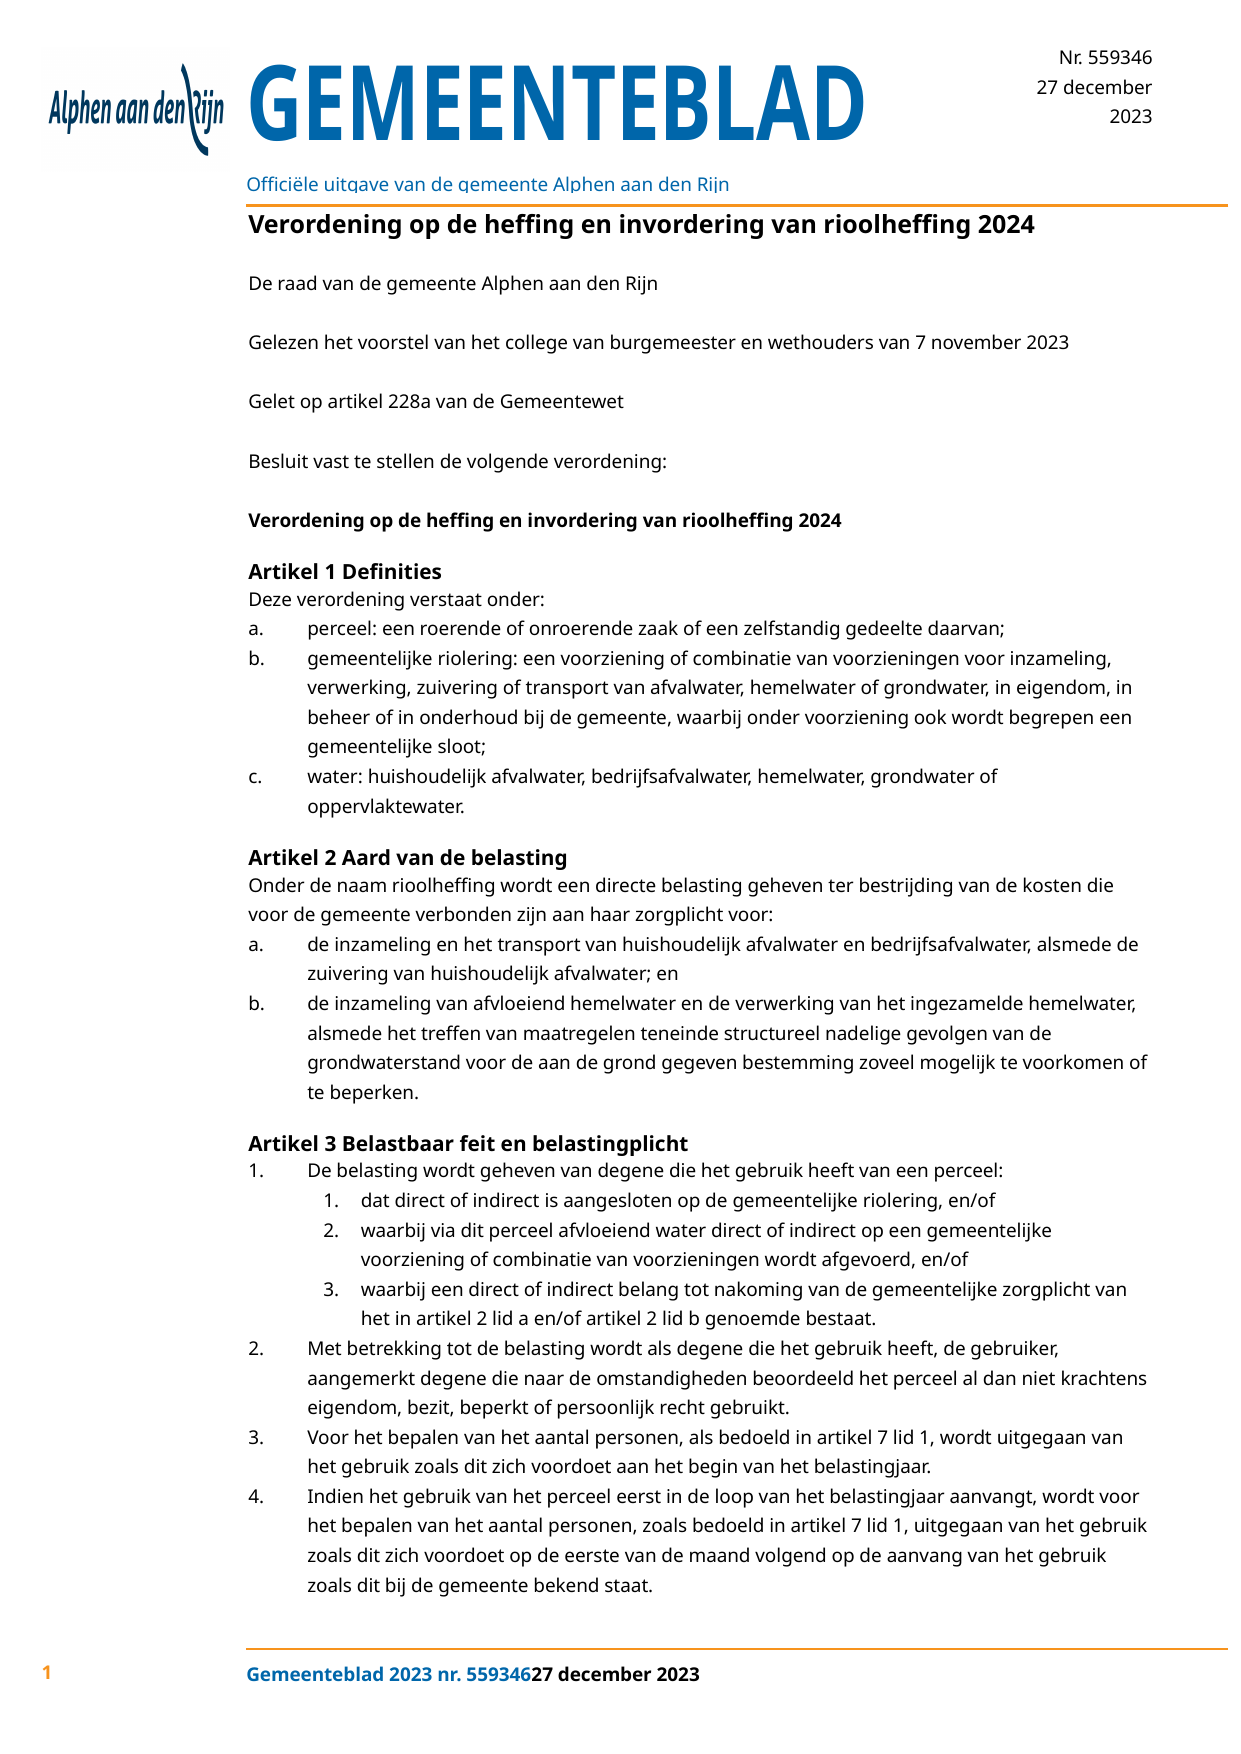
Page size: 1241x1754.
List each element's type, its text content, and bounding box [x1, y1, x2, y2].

list Indien het gebruik van het perceel eerst in de loop van het belastingjaar aanvangt, wordt voor het bepalen van het aantal personen, zoals bedoeld in artikel 7 lid 1, uitgegaan van het gebruik zoals dit zich voordoet op de eerste van de maand volgend op de aanvang van het gebruik zoals dit bij de gemeente bekend staat. [248, 1483, 1152, 1598]
list De belasting wordt geheven van degene die het gebruik heeft van een perceel: [248, 1158, 1152, 1183]
text Verordening op de heffing en invordering van rioolheffing 2024 [248, 507, 1152, 533]
text Gelet op artikel 228a van de Gemeentewet [248, 389, 1152, 414]
list gemeentelijke riolering: een voorziening of combinatie van voorzieningen voor inzameling, verwerking, zuivering of transport van afvalwater, hemelwater of grondwater, in eigendom, in beheer of in onderhoud bij de gemeente, waarbij onder voorziening ook wordt begrepen een gemeentelijke sloot; [248, 645, 1152, 759]
list perceel: een roerende of onroerende zaak of een zelfstandig gedeelte daarvan; [248, 615, 1152, 641]
list dat direct of indirect is aangesloten op de gemeentelijke riolering, en/of [323, 1187, 1152, 1213]
text Besluit vast te stellen de volgende verordening: [248, 448, 1152, 473]
list de inzameling van afvloeiend hemelwater en de verwerking van het ingezamelde hemelwater, alsmede het treffen van maatregelen teneinde structureel nadelige gevolgen van de grondwaterstand voor de aan de grond gegeven bestemming zoveel mogelijk te voorkomen of te beperken. [248, 990, 1152, 1104]
text Artikel 1 Definities [248, 557, 1152, 586]
text Onder de naam rioolheffing wordt een directe belasting geheven ter bestrijding van de kosten die voor de gemeente verbonden zijn aan haar zorgplicht voor: [248, 872, 1152, 927]
list waarbij een direct of indirect belang tot nakoming van de gemeentelijke zorgplicht van het in artikel 2 lid a en/of artikel 2 lid b genoemde bestaat. [323, 1276, 1152, 1331]
text Deze verordening verstaat onder: [248, 586, 1152, 612]
list water: huishoudelijk afvalwater, bedrijfsafvalwater, hemelwater, grondwater of oppervlaktewater. [248, 763, 1152, 819]
list Met betrekking tot de belasting wordt als degene die het gebruik heeft, de gebruiker, aangemerkt degene die naar de omstandigheden beoordeeld het perceel al dan niet krachtens eigendom, bezit, beperkt of persoonlijk recht gebruikt. [248, 1335, 1152, 1420]
picture [41, 47, 231, 172]
text Artikel 3 Belastbaar feit en belastingplicht [248, 1129, 1152, 1158]
text De raad van de gemeente Alphen aan den Rijn [248, 270, 1152, 296]
text Gelezen het voorstel van het college van burgemeester en wethouders van 7 november 2023 [248, 329, 1152, 355]
list de inzameling en het transport van huishoudelijk afvalwater en bedrijfsafvalwater, alsmede de zuivering van huishoudelijk afvalwater; en [248, 931, 1152, 986]
list Voor het bepalen van het aantal personen, als bedoeld in artikel 7 lid 1, wordt uitgegaan van het gebruik zoals dit zich voordoet aan het begin van het belastingjaar. [248, 1424, 1152, 1479]
text Artikel 2 Aard van de belasting [248, 843, 1152, 872]
list waarbij via dit perceel afvloeiend water direct of indirect op een gemeentelijke voorziening of combinatie van voorzieningen wordt afgevoerd, en/of [323, 1217, 1152, 1272]
text Verordening op de heffing en invordering van rioolheffing 2024 [248, 207, 1152, 241]
